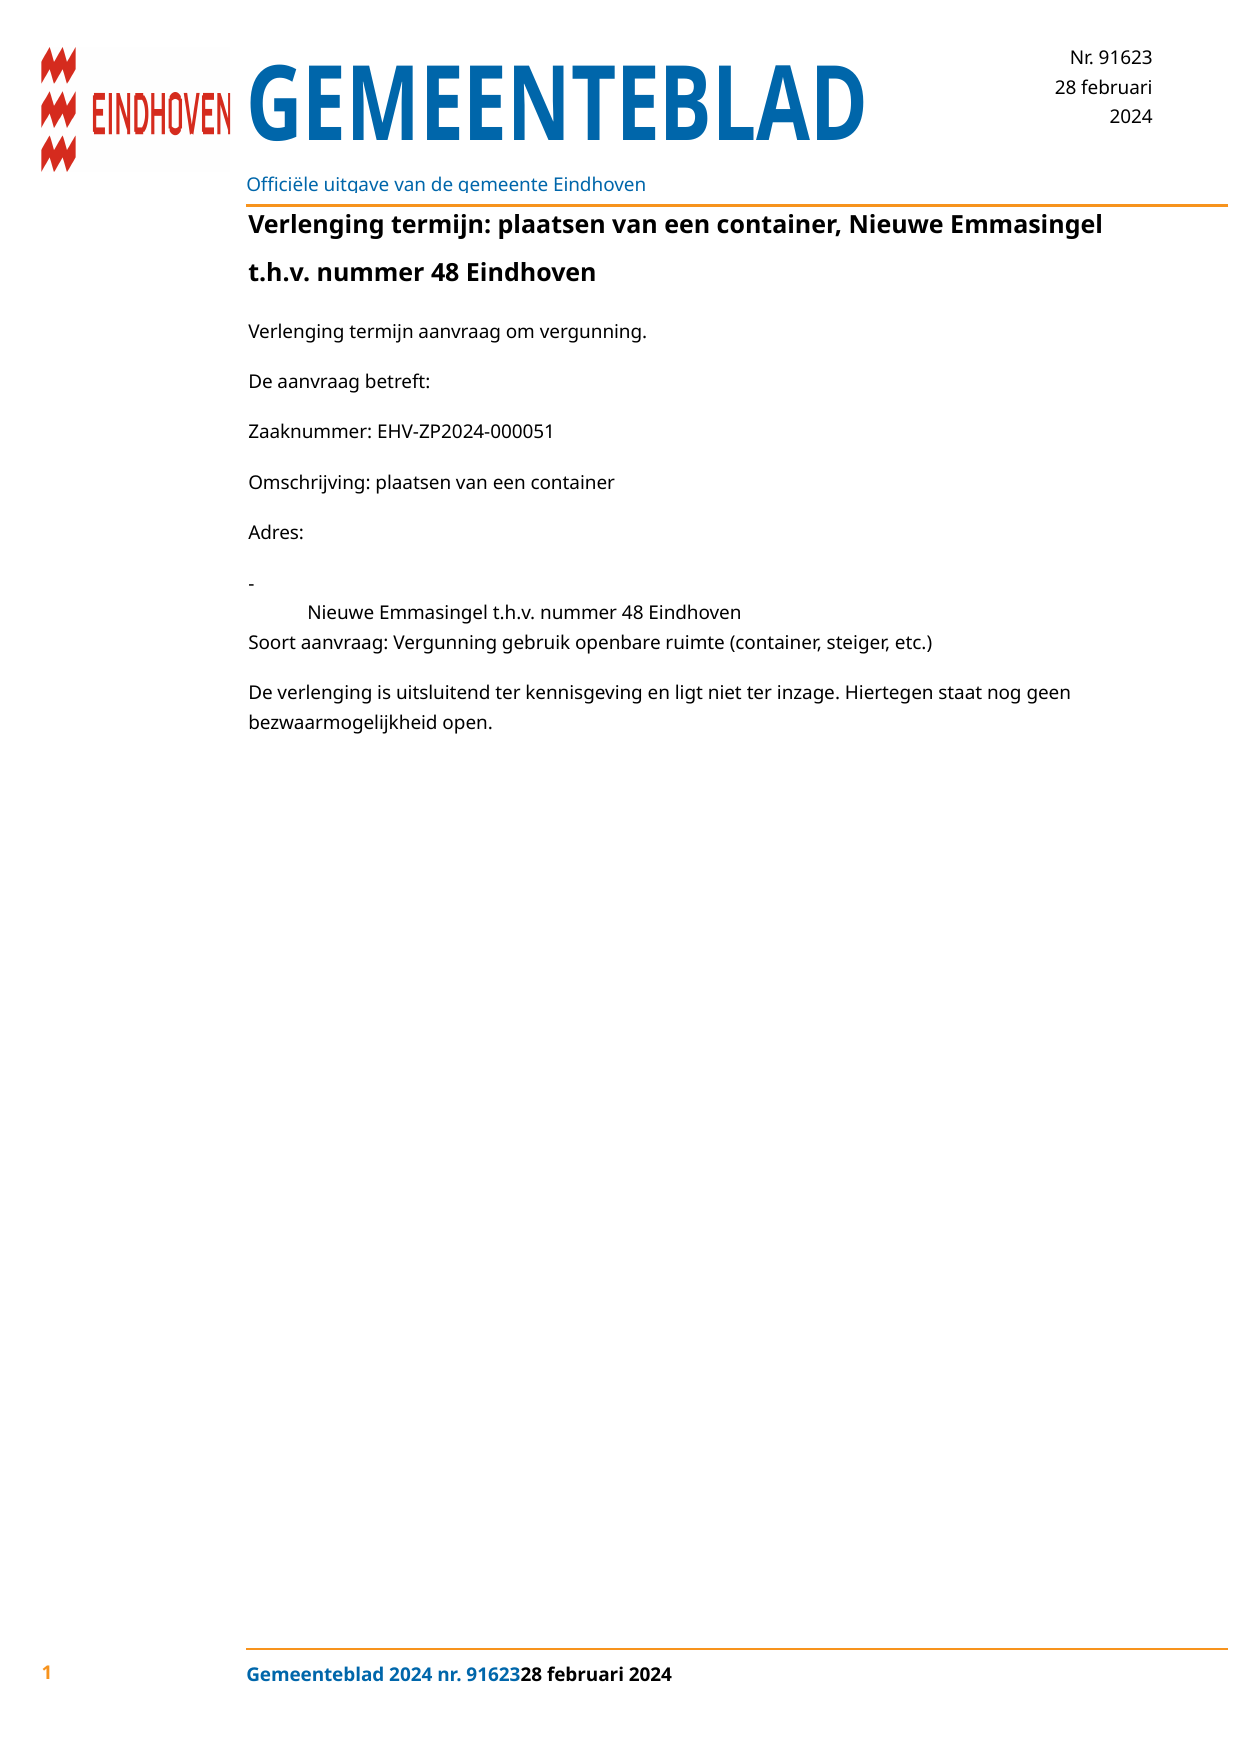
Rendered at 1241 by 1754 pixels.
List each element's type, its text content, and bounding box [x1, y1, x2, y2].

text Verlenging termijn aanvraag om vergunning. [248, 318, 1152, 344]
text Adres: [248, 519, 1152, 545]
text Zaaknummer: EHV-ZP2024-000051 [248, 419, 1152, 444]
picture [41, 47, 231, 172]
text De aanvraag betreft: [248, 368, 1152, 394]
text De verlenging is uitsluitend ter kennisgeving en ligt niet ter inzage. Hiertegen staat nog geen bezwaarmogelijkheid open. [248, 679, 1152, 735]
list Nieuwe Emmasingel t.h.v. nummer 48 Eindhoven [248, 599, 1152, 625]
text Soort aanvraag: Vergunning gebruik openbare ruimte (container, steiger, etc.) [248, 629, 1152, 655]
text Omschrijving: plaatsen van een container [248, 469, 1152, 495]
text Verlenging termijn: plaatsen van een container, Nieuwe Emmasingel t.h.v. nummer 48 Eindhoven [248, 207, 1152, 288]
